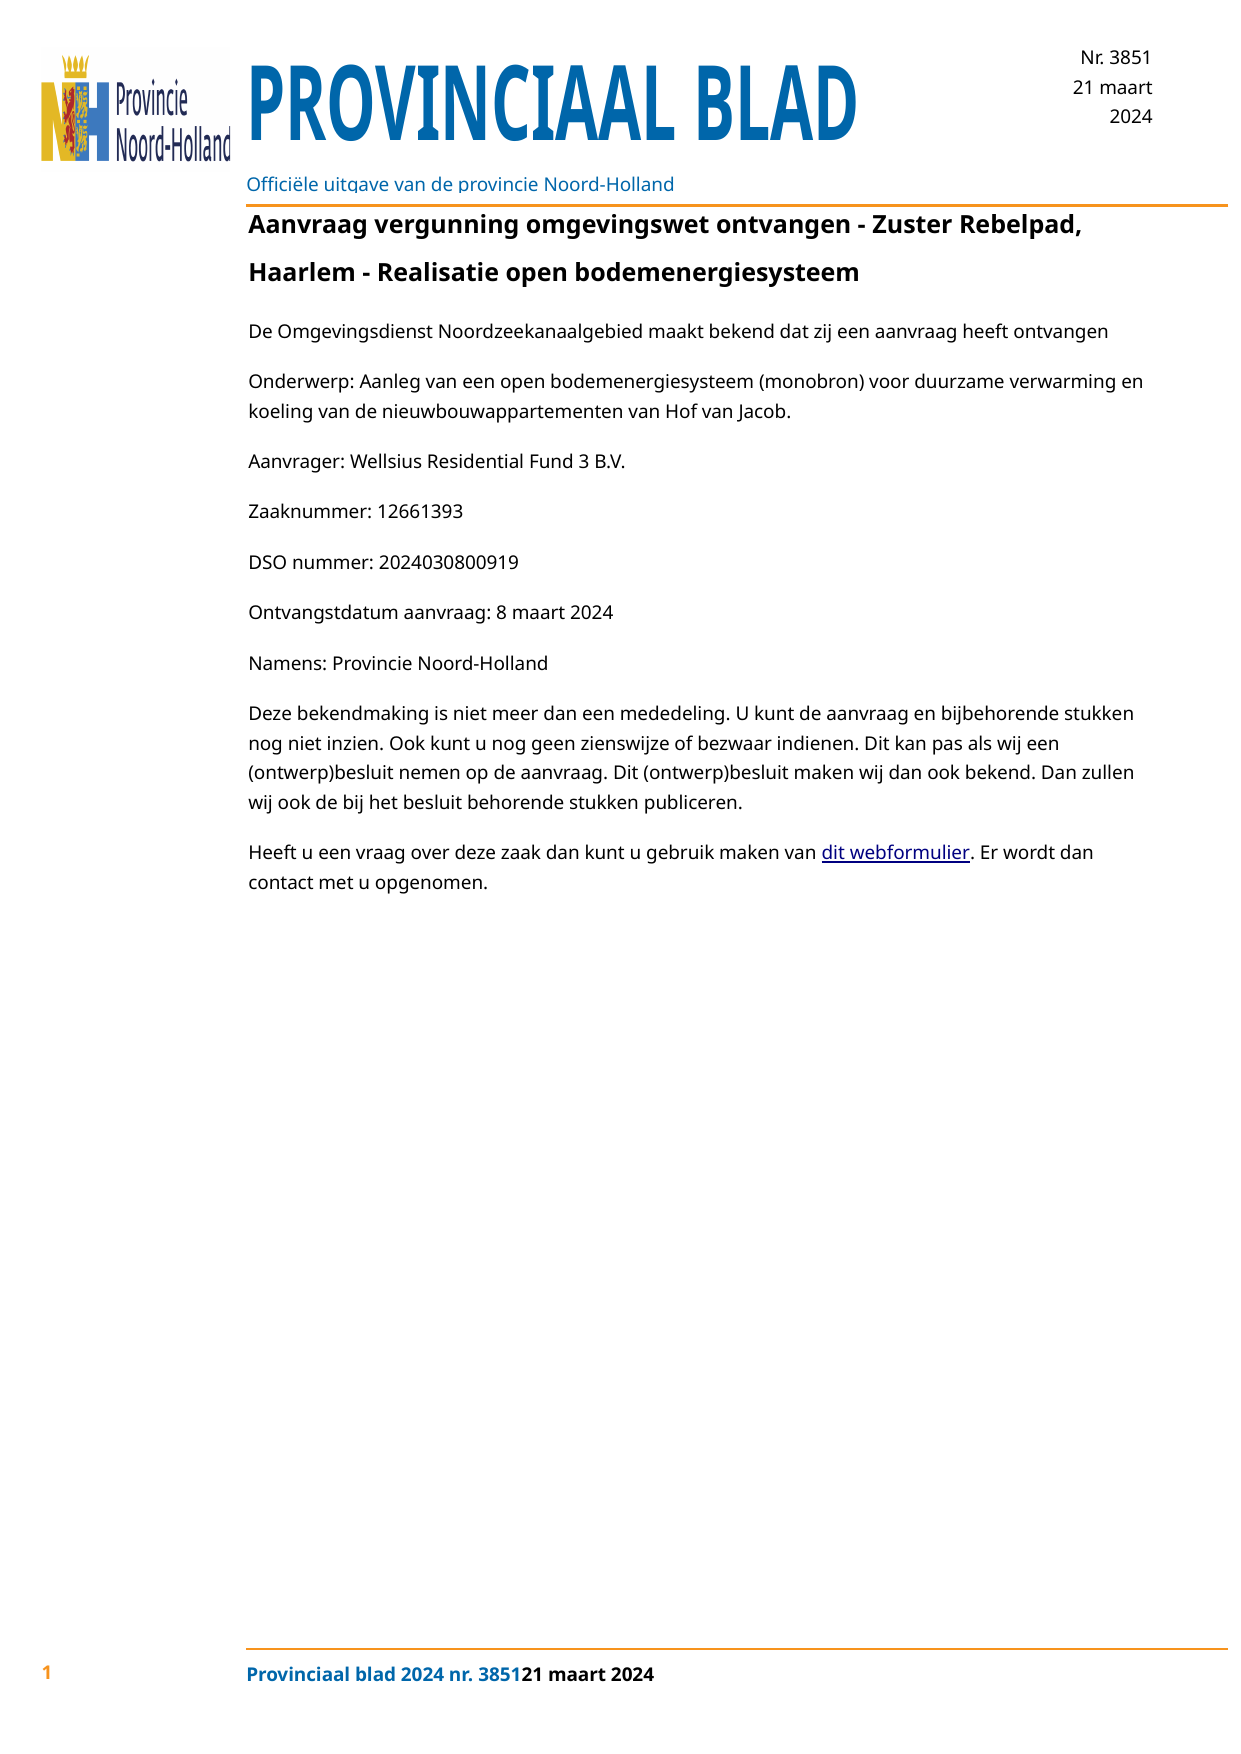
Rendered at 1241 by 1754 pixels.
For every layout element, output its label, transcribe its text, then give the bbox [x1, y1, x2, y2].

text Deze bekendmaking is niet meer dan een mededeling. U kunt de aanvraag en bijbehorende stukken nog niet inzien. Ook kunt u nog geen zienswijze of bezwaar indienen. Dit kan pas als wij een (ontwerp)besluit nemen op de aanvraag. Dit (ontwerp)besluit maken wij dan ook bekend. Dan zullen wij ook de bij het besluit behorende stukken publiceren. [248, 700, 1152, 815]
picture [41, 47, 231, 172]
text Aanvraag vergunning omgevingswet ontvangen - Zuster Rebelpad, Haarlem - Realisatie open bodemenergiesysteem [248, 207, 1152, 288]
text De Omgevingsdienst Noordzeekanaalgebied maakt bekend dat zij een aanvraag heeft ontvangen [248, 318, 1152, 344]
text Aanvrager: Wellsius Residential Fund 3 B.V. [248, 448, 1152, 474]
text Ontvangstdatum aanvraag: 8 maart 2024 [248, 599, 1152, 625]
text Zaaknummer: 12661393 [248, 499, 1152, 524]
text Namens: Provincie Noord-Holland [248, 650, 1152, 676]
text Heeft u een vraag over deze zaak dan kunt u gebruik maken van dit webformulier. Er wordt dan contact met u opgenomen. [248, 839, 1152, 895]
text Onderwerp: Aanleg van een open bodemenergiesysteem (monobron) voor duurzame verwarming en koeling van de nieuwbouwappartementen van Hof van Jacob. [248, 368, 1152, 424]
text DSO nummer: 2024030800919 [248, 549, 1152, 575]
